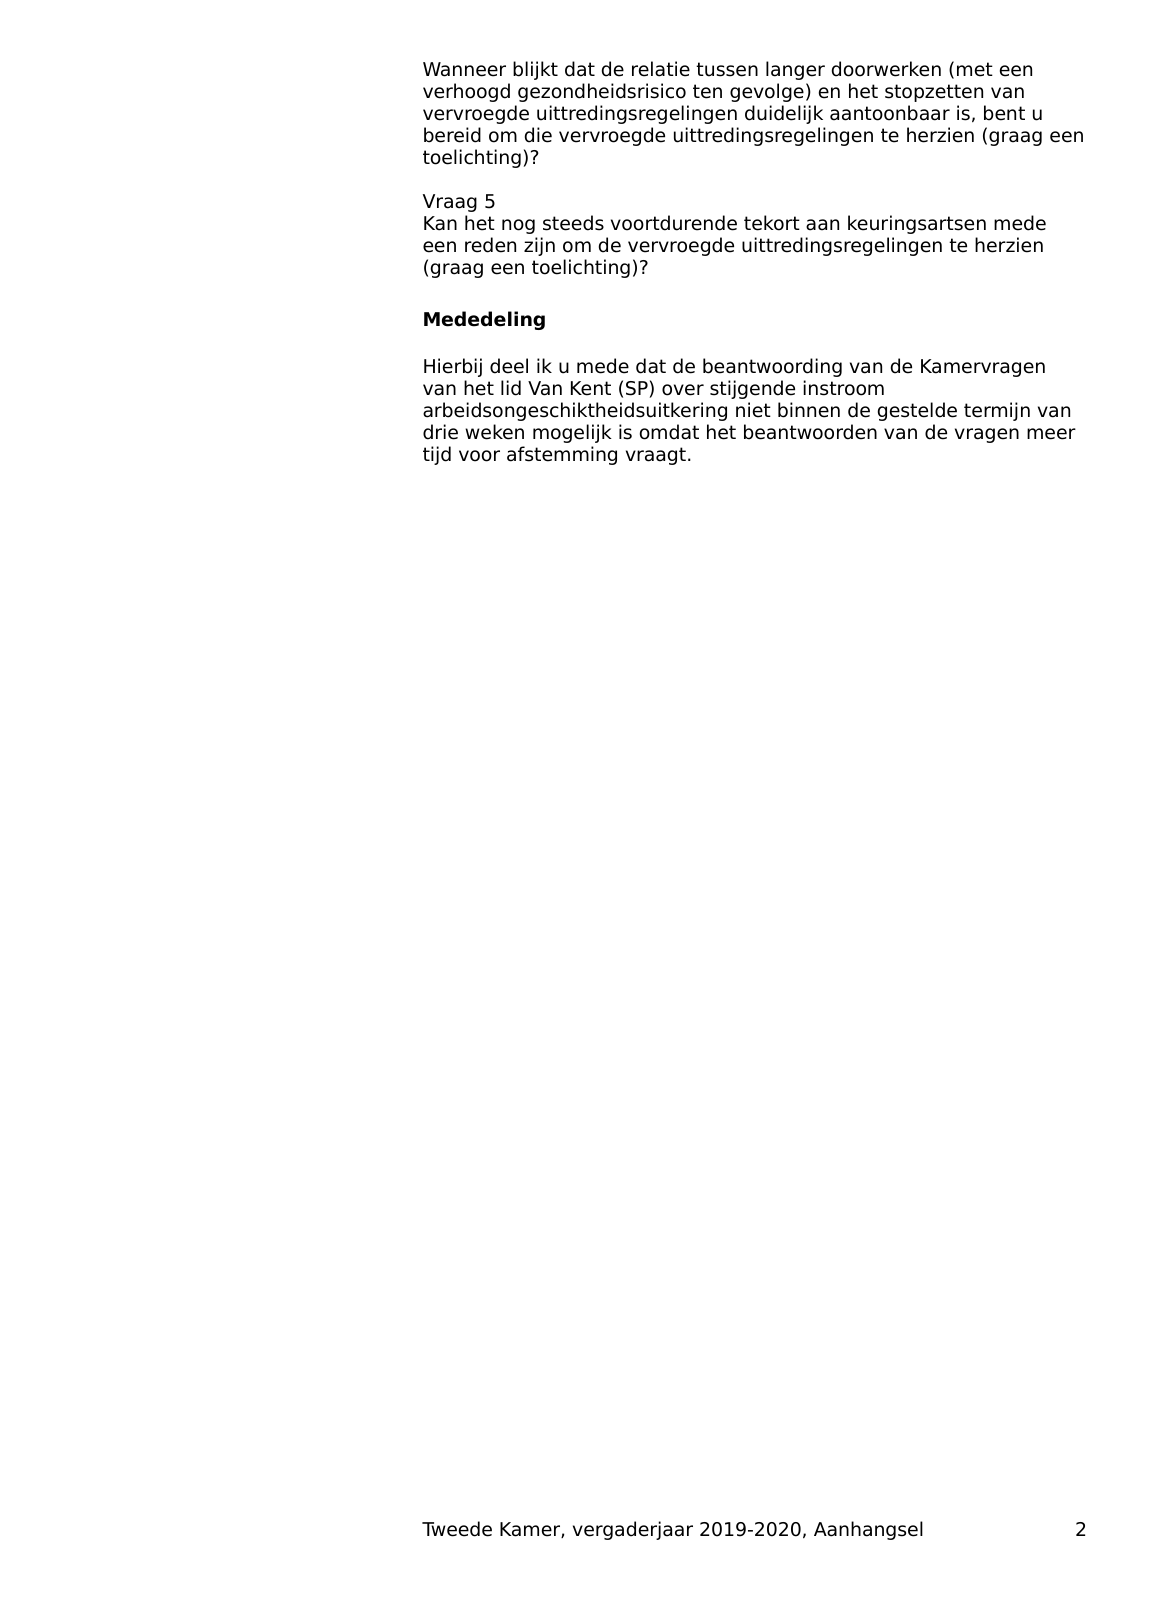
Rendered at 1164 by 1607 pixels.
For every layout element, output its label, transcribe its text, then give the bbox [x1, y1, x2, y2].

text Vraag 5 [422, 191, 1087, 213]
text Wanneer blijkt dat de relatie tussen langer doorwerken (met een verhoogd gezondheidsrisico ten gevolge) en het stopzetten van vervroegde uittredingsregelingen duidelijk aantoonbaar is, bent u bereid om die vervroegde uittredingsregelingen te herzien (graag een toelichting)? [422, 59, 1087, 169]
text Hierbij deel ik u mede dat de beantwoording van de Kamervragen van het lid Van Kent (SP) over stijgende instroom arbeidsongeschiktheidsuitkering niet binnen de gestelde termijn van drie weken mogelijk is omdat het beantwoorden van de vragen meer tijd voor afstemming vraagt. [422, 356, 1087, 466]
subtitle Mededeling [422, 309, 1087, 331]
text Kan het nog steeds voortdurende tekort aan keuringsartsen mede een reden zijn om de vervroegde uittredingsregelingen te herzien (graag een toelichting)? [422, 213, 1087, 279]
